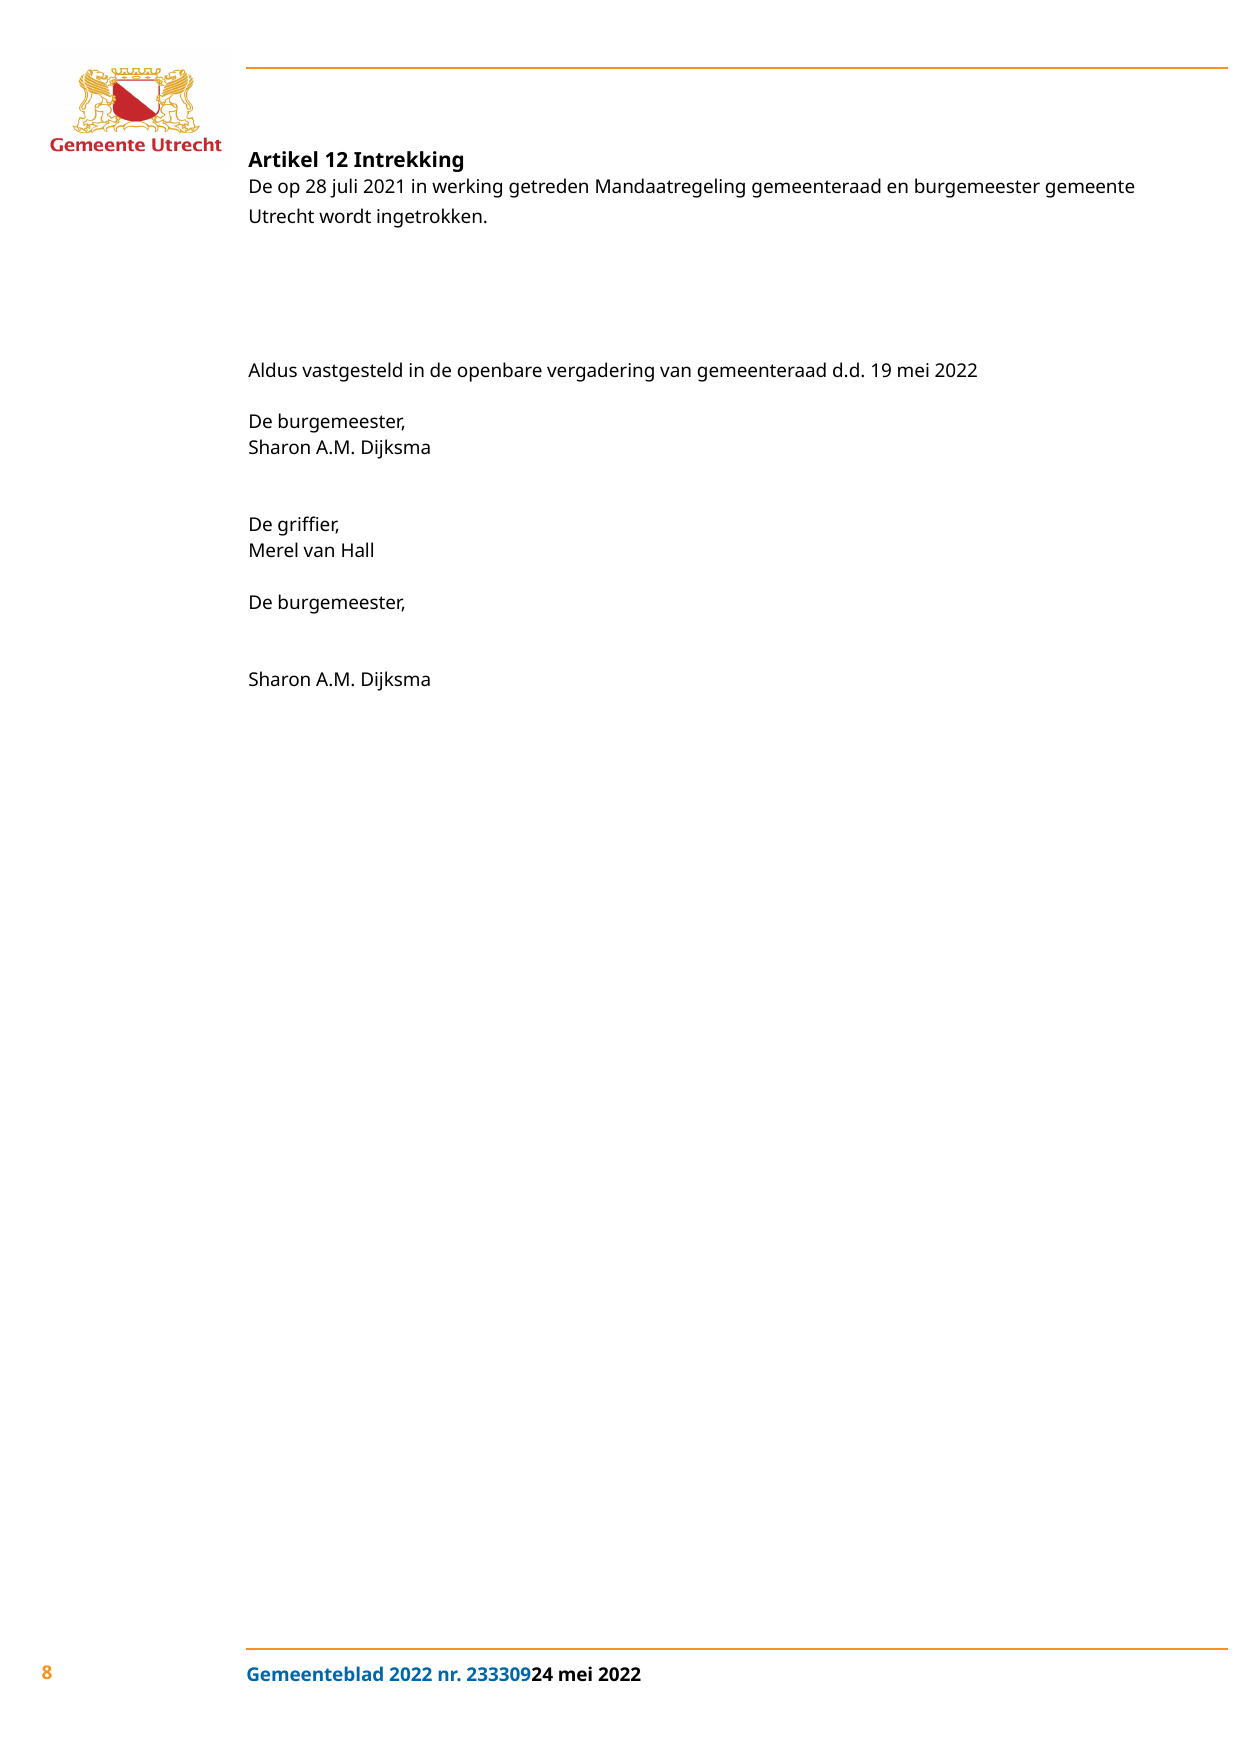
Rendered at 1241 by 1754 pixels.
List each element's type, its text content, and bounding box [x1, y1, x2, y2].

text De op 28 juli 2021 in werking getreden Mandaatregeling gemeenteraad en burgemeester gemeente Utrecht wordt ingetrokken. [248, 174, 1152, 229]
text De burgemeester, [248, 589, 1152, 614]
text De griffier, [248, 512, 1152, 537]
text Aldus vastgesteld in de openbare vergadering van gemeenteraad d.d. 19 mei 2022 [248, 357, 1152, 383]
text Artikel 12 Intrekking [248, 145, 1152, 174]
text De burgemeester, [248, 409, 1152, 434]
text Merel van Hall [248, 537, 1152, 563]
text Sharon A.M. Dijksma [248, 666, 1152, 692]
picture [41, 47, 231, 172]
text Sharon A.M. Dijksma [248, 434, 1152, 460]
